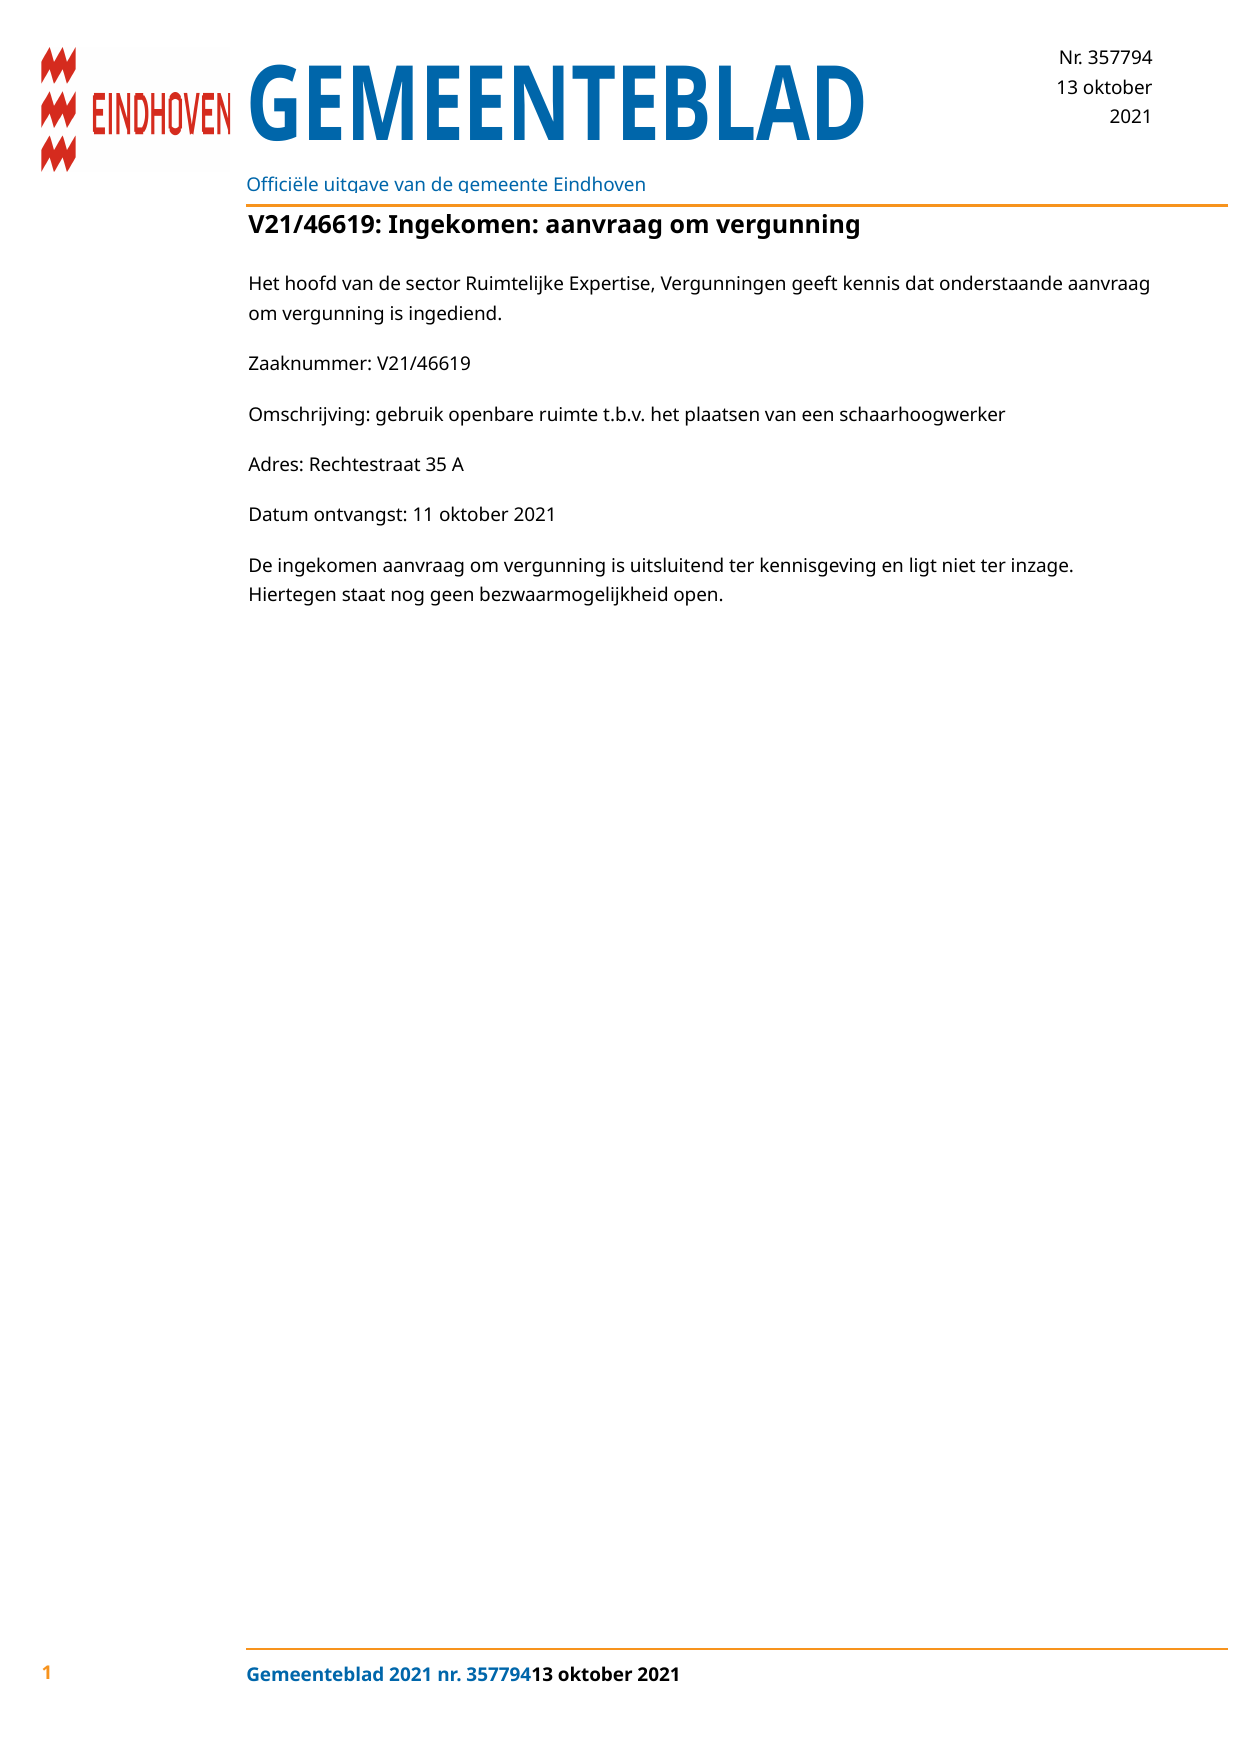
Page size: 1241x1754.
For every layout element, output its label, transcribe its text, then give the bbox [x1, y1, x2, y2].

text Het hoofd van de sector Ruimtelijke Expertise, Vergunningen geeft kennis dat onderstaande aanvraag om vergunning is ingediend. [248, 270, 1152, 326]
text V21/46619: Ingekomen: aanvraag om vergunning [248, 207, 1152, 241]
text Datum ontvangst: 11 oktober 2021 [248, 502, 1152, 527]
picture [41, 47, 231, 172]
text Zaaknummer: V21/46619 [248, 350, 1152, 376]
text Adres: Rechtestraat 35 A [248, 451, 1152, 477]
text Omschrijving: gebruik openbare ruimte t.b.v. het plaatsen van een schaarhoogwerker [248, 401, 1152, 426]
text De ingekomen aanvraag om vergunning is uitsluitend ter kennisgeving en ligt niet ter inzage. Hiertegen staat nog geen bezwaarmogelijkheid open. [248, 552, 1152, 607]
